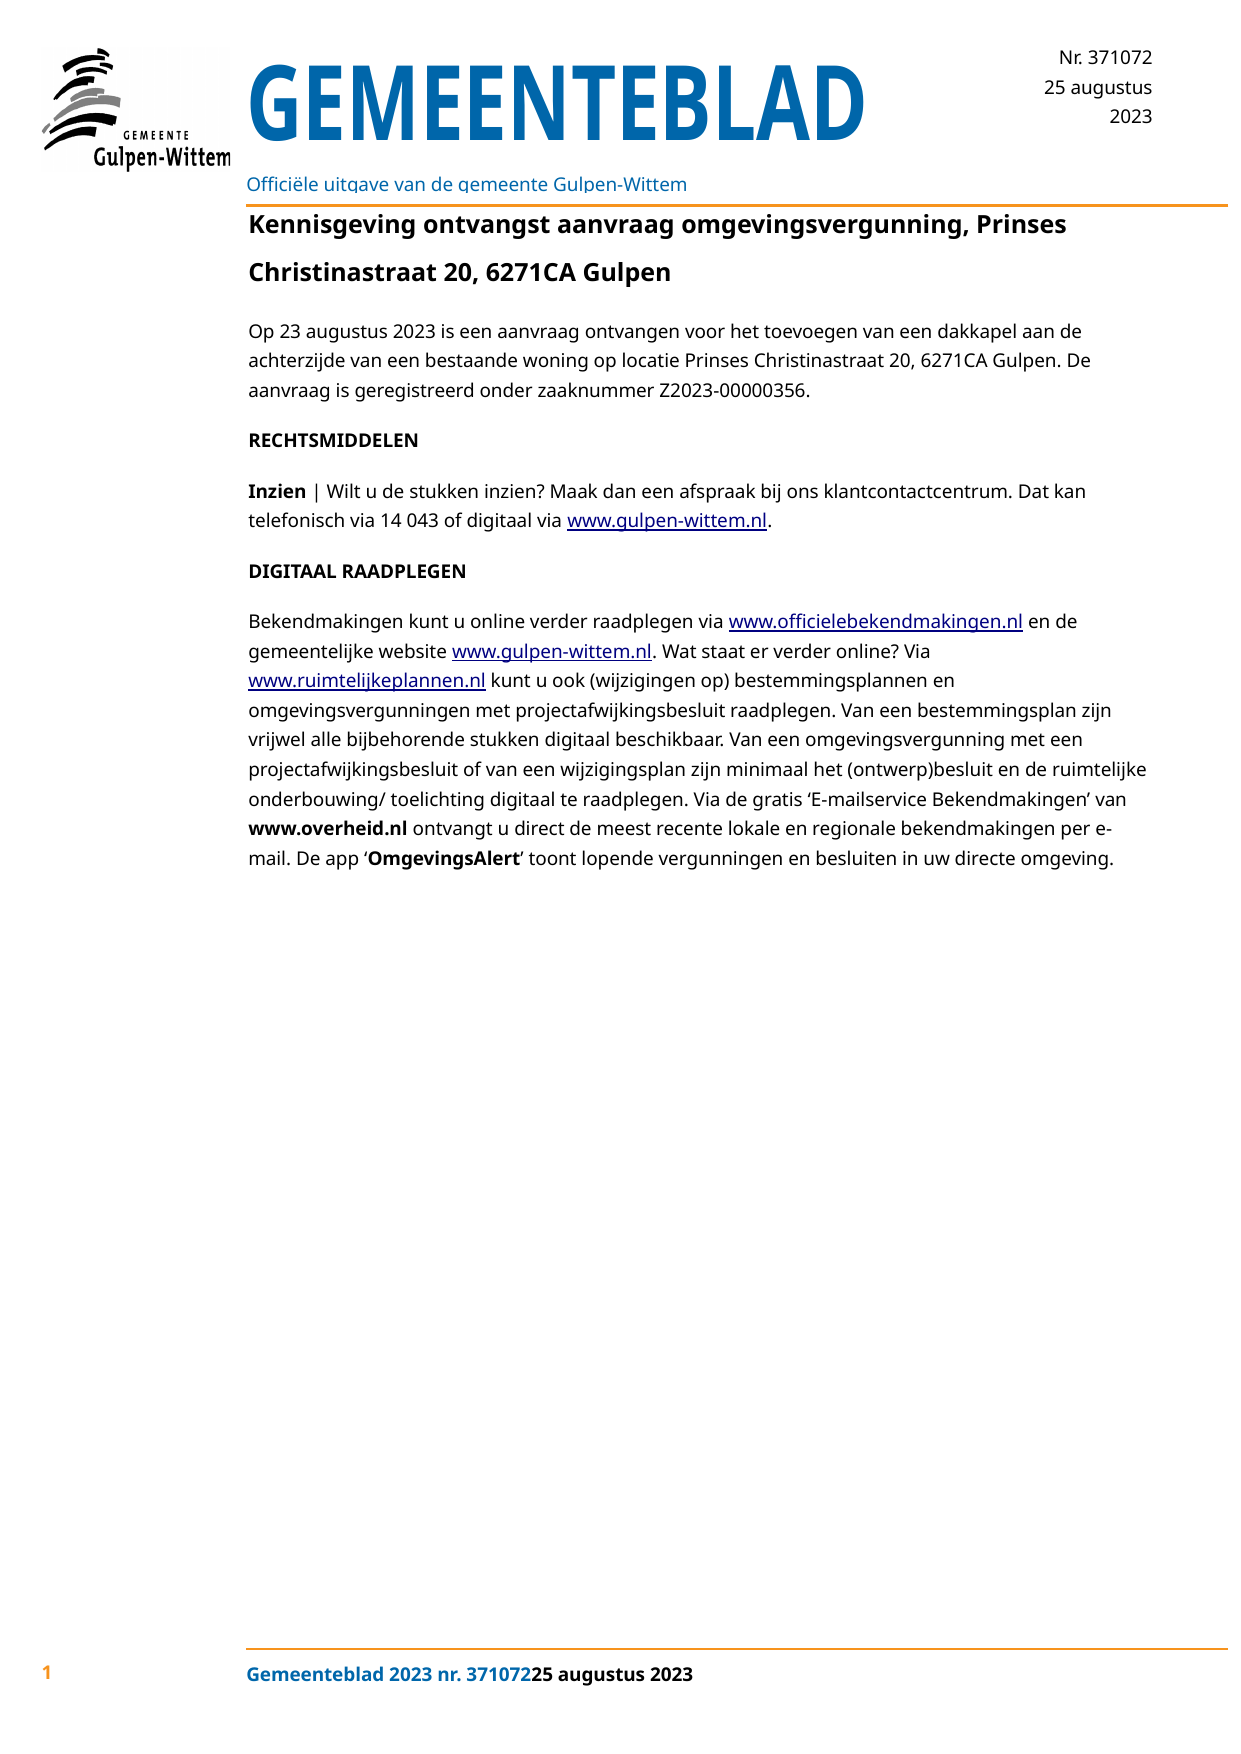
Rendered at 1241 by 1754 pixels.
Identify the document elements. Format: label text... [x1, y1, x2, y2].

text Kennisgeving ontvangst aanvraag omgevingsvergunning, Prinses Christinastraat 20, 6271CA Gulpen [248, 207, 1152, 288]
text Bekendmakingen kunt u online verder raadplegen via www.officielebekendmakingen.nl en de gemeentelijke website www.gulpen-wittem.nl. Wat staat er verder online? Via www.ruimtelijkeplannen.nl kunt u ook (wijzigingen op) bestemmingsplannen en omgevingsvergunningen met projectafwijkingsbesluit raadplegen. Van een bestemmingsplan zijn vrijwel alle bijbehorende stukken digitaal beschikbaar. Van een omgevingsvergunning met een projectafwijkingsbesluit of van een wijzigingsplan zijn minimaal het (ontwerp)besluit en de ruimtelijke onderbouwing/ toelichting digitaal te raadplegen. Via de gratis ‘E-mailservice Bekendmakingen’ van www.overheid.nl ontvangt u direct de meest recente lokale en regionale bekendmakingen per e-mail. De app ‘OmgevingsAlert’ toont lopende vergunningen en besluiten in uw directe omgeving. [248, 608, 1152, 871]
text Inzien | Wilt u de stukken inzien? Maak dan een afspraak bij ons klantcontactcentrum. Dat kan telefonisch via 14 043 of digitaal via www.gulpen-wittem.nl. [248, 478, 1152, 533]
text RECHTSMIDDELEN [248, 427, 1152, 453]
picture [41, 47, 231, 172]
text DIGITAAL RAADPLEGEN [248, 558, 1152, 584]
text Op 23 augustus 2023 is een aanvraag ontvangen voor het toevoegen van een dakkapel aan de achterzijde van een bestaande woning op locatie Prinses Christinastraat 20, 6271CA Gulpen. De aanvraag is geregistreerd onder zaaknummer Z2023-00000356. [248, 318, 1152, 403]
